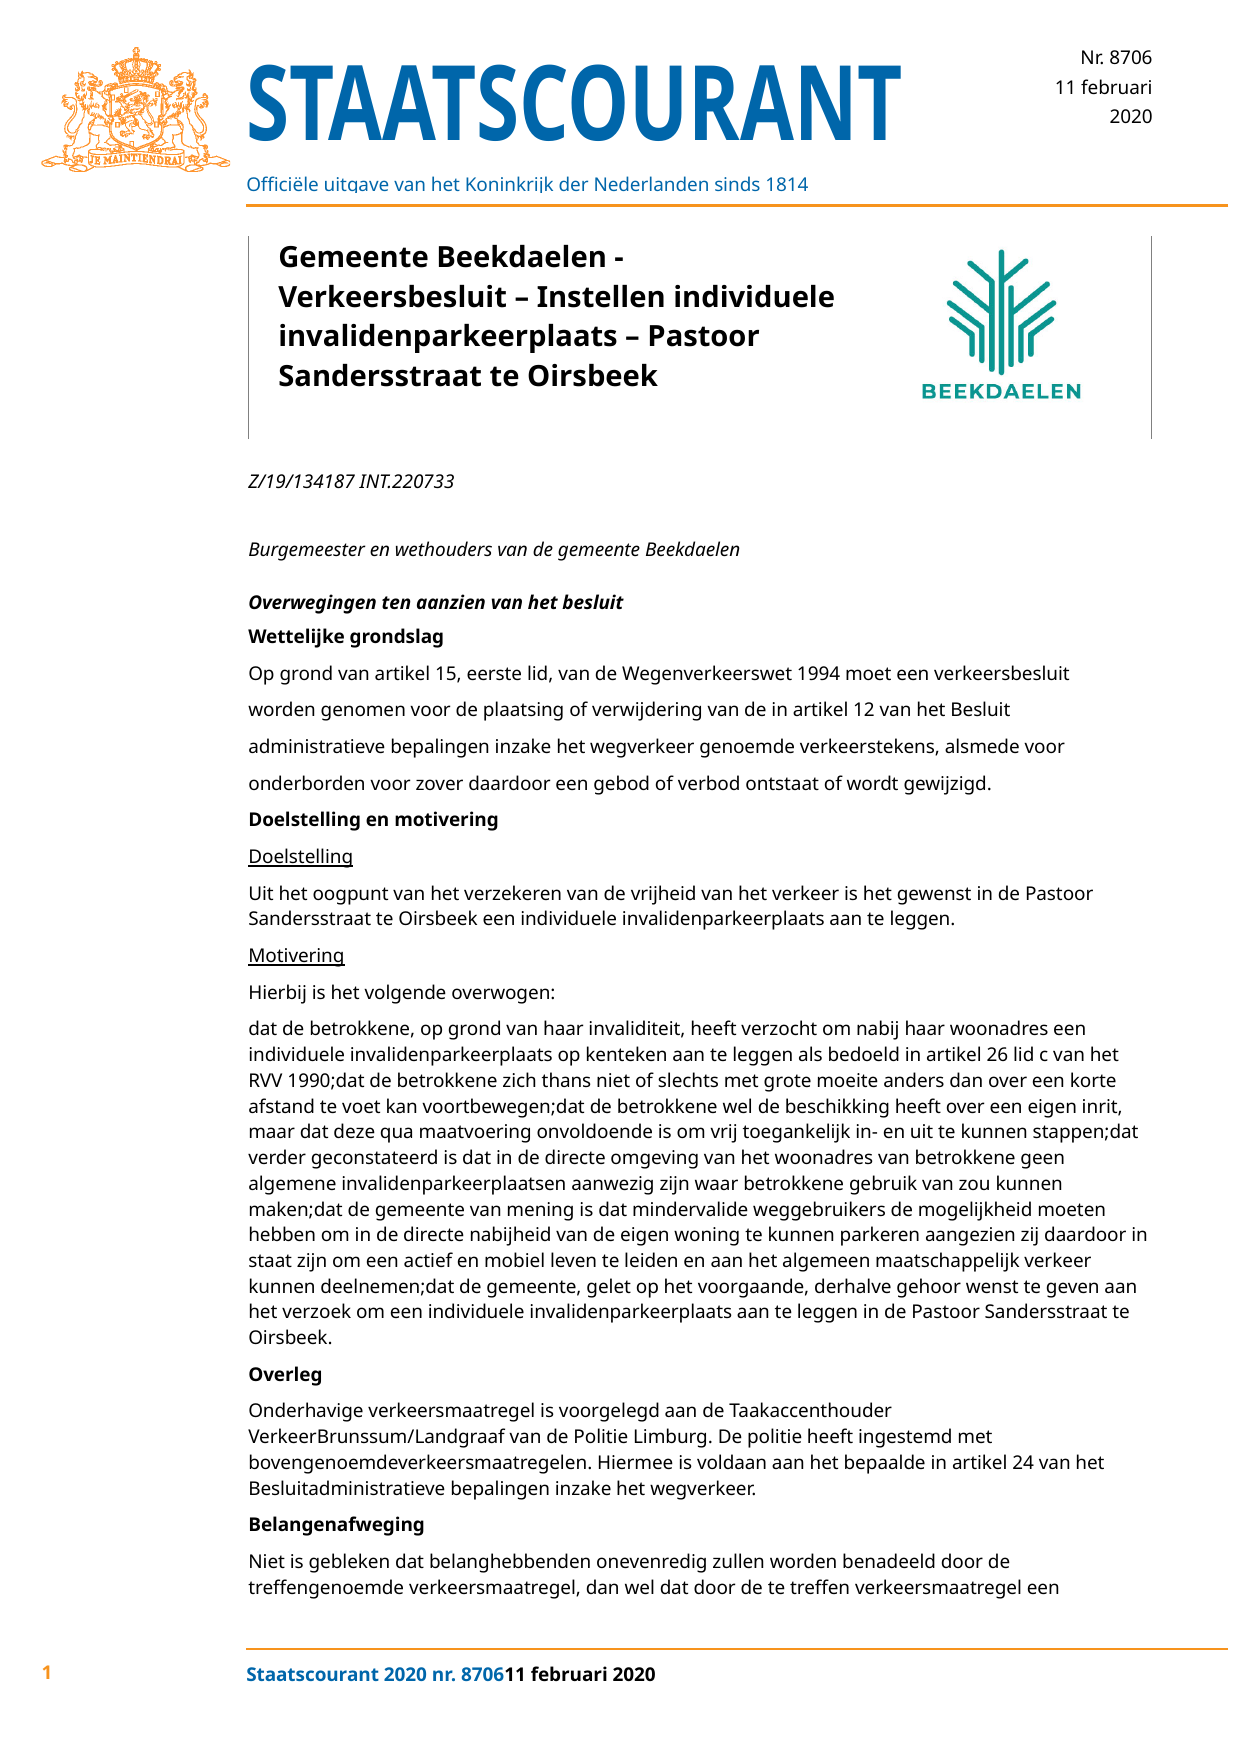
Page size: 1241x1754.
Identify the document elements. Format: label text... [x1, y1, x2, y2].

text Uit het oogpunt van het verzekeren van de vrijheid van het verkeer is het gewenst in de Pastoor Sandersstraat te Oirsbeek een individuele invalidenparkeerplaats aan te leggen. [248, 880, 1152, 931]
text Belangenafweging [248, 1512, 1152, 1537]
text Z/19/134187 INT.220733 [248, 469, 1152, 494]
text Hierbij is het volgende overwogen: [248, 979, 1152, 1005]
text Doelstelling en motivering [248, 807, 1152, 832]
text dat de betrokkene, op grond van haar invaliditeit, heeft verzocht om nabij haar woonadres een individuele invalidenparkeerplaats op kenteken aan te leggen als bedoeld in artikel 26 lid c van het RVV 1990;dat de betrokkene zich thans niet of slechts met grote moeite anders dan over een korte afstand te voet kan voortbewegen;dat de betrokkene wel de beschikking heeft over een eigen inrit, maar dat deze qua maatvoering onvoldoende is om vrij toegankelijk in- en uit te kunnen stappen;dat verder geconstateerd is dat in de directe omgeving van het woonadres van betrokkene geen algemene invalidenparkeerplaatsen aanwezig zijn waar betrokkene gebruik van zou kunnen maken;dat de gemeente van mening is dat mindervalide weggebruikers de mogelijkheid moeten hebben om in de directe nabijheid van de eigen woning te kunnen parkeren aangezien zij daardoor in staat zijn om een actief en mobiel leven te leiden en aan het algemeen maatschappelijk verkeer kunnen deelnemen;dat de gemeente, gelet op het voorgaande, derhalve gehoor wenst te geven aan het verzoek om een individuele invalidenparkeerplaats aan te leggen in de Pastoor Sandersstraat te Oirsbeek. [248, 1016, 1152, 1350]
text Op grond van artikel 15, eerste lid, van de Wegenverkeerswet 1994 moet een verkeersbesluit [248, 660, 1152, 686]
picture [41, 47, 231, 172]
text Doelstelling [248, 843, 1152, 869]
text Burgemeester en wethouders van de gemeente Beekdaelen [248, 536, 1152, 562]
table_header [850, 414, 1151, 439]
table_header Gemeente Beekdaelen - Verkeersbesluit – Instellen individuele invalidenparkeerplaats – Pastoor Sandersstraat te Oirsbeek [249, 236, 850, 439]
text Niet is gebleken dat belanghebbenden onevenredig zullen worden benadeeld door de treffengenoemde verkeersmaatregel, dan wel dat door de te treffen verkeersmaatregel een [248, 1548, 1152, 1600]
text onderborden voor zover daardoor een gebod of verbod ontstaat of wordt gewijzigd. [248, 770, 1152, 796]
text Wettelijke grondslag [248, 623, 1152, 649]
picture [912, 236, 1090, 414]
text worden genomen voor de plaatsing of verwijdering van de in artikel 12 van het Besluit [248, 697, 1152, 722]
text administratieve bepalingen inzake het wegverkeer genoemde verkeerstekens, alsmede voor [248, 733, 1152, 759]
text Motivering [248, 942, 1152, 968]
text Onderhavige verkeersmaatregel is voorgelegd aan de Taakaccenthouder VerkeerBrunssum/Landgraaf van de Politie Limburg. De politie heeft ingestemd met bovengenoemdeverkeersmaatregelen. Hiermee is voldaan aan het bepaalde in artikel 24 van het Besluitadministratieve bepalingen inzake het wegverkeer. [248, 1398, 1152, 1501]
text Overleg [248, 1361, 1152, 1387]
table_header [850, 236, 912, 413]
text Overwegingen ten aanzien van het besluit [248, 589, 1152, 615]
table_header [1090, 236, 1151, 413]
